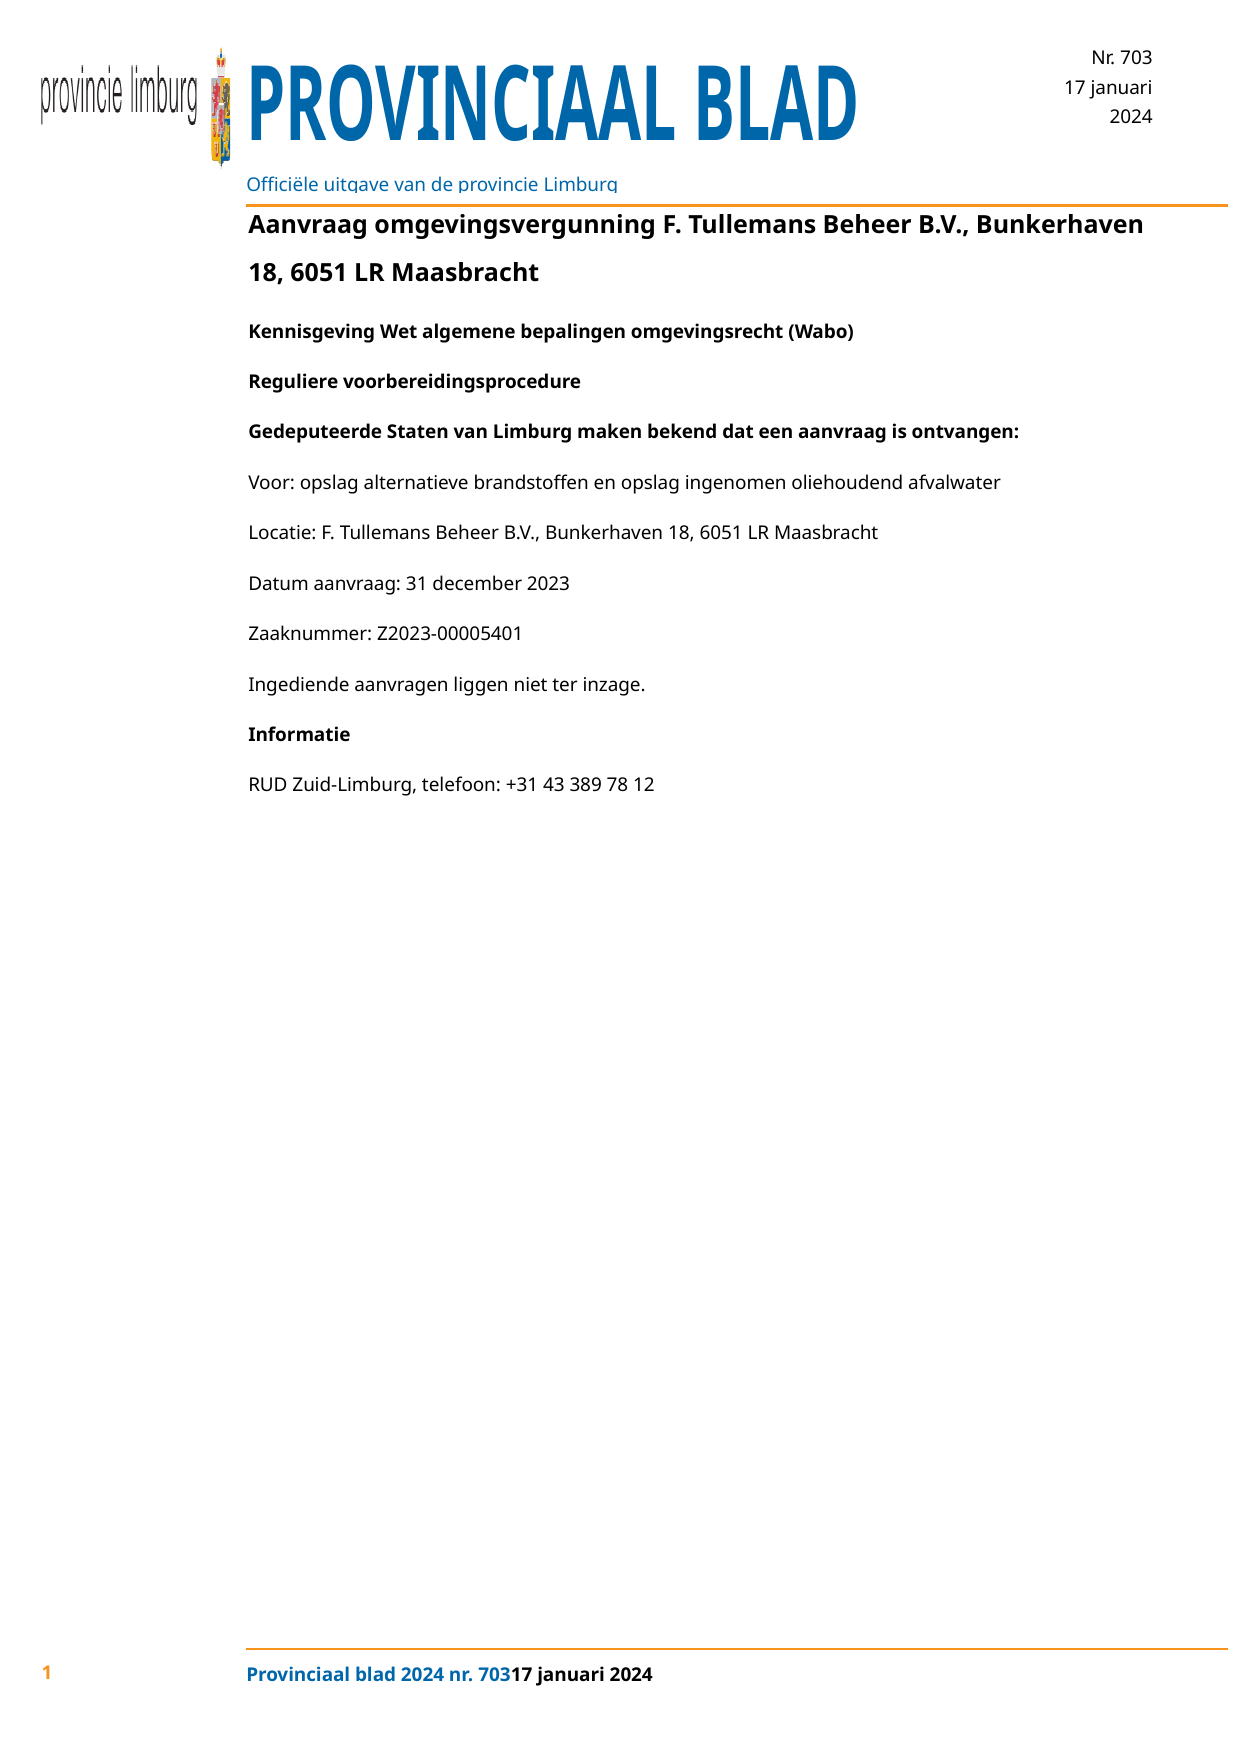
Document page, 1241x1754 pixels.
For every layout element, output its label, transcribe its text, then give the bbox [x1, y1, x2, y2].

picture [41, 47, 231, 172]
text Datum aanvraag: 31 december 2023 [248, 570, 1152, 596]
text Kennisgeving Wet algemene bepalingen omgevingsrecht (Wabo) [248, 318, 1152, 344]
text Informatie [248, 721, 1152, 747]
text Gedeputeerde Staten van Limburg maken bekend dat een aanvraag is ontvangen: [248, 419, 1152, 444]
text Ingediende aanvragen liggen niet ter inzage. [248, 671, 1152, 697]
text Aanvraag omgevingsvergunning F. Tullemans Beheer B.V., Bunkerhaven 18, 6051 LR Maasbracht [248, 207, 1152, 288]
text Locatie: F. Tullemans Beheer B.V., Bunkerhaven 18, 6051 LR Maasbracht [248, 519, 1152, 545]
text RUD Zuid-Limburg, telefoon: +31 43 389 78 12 [248, 772, 1152, 797]
text Reguliere voorbereidingsprocedure [248, 368, 1152, 394]
text Zaaknummer: Z2023-00005401 [248, 620, 1152, 646]
text Voor: opslag alternatieve brandstoffen en opslag ingenomen oliehoudend afvalwater [248, 469, 1152, 495]
